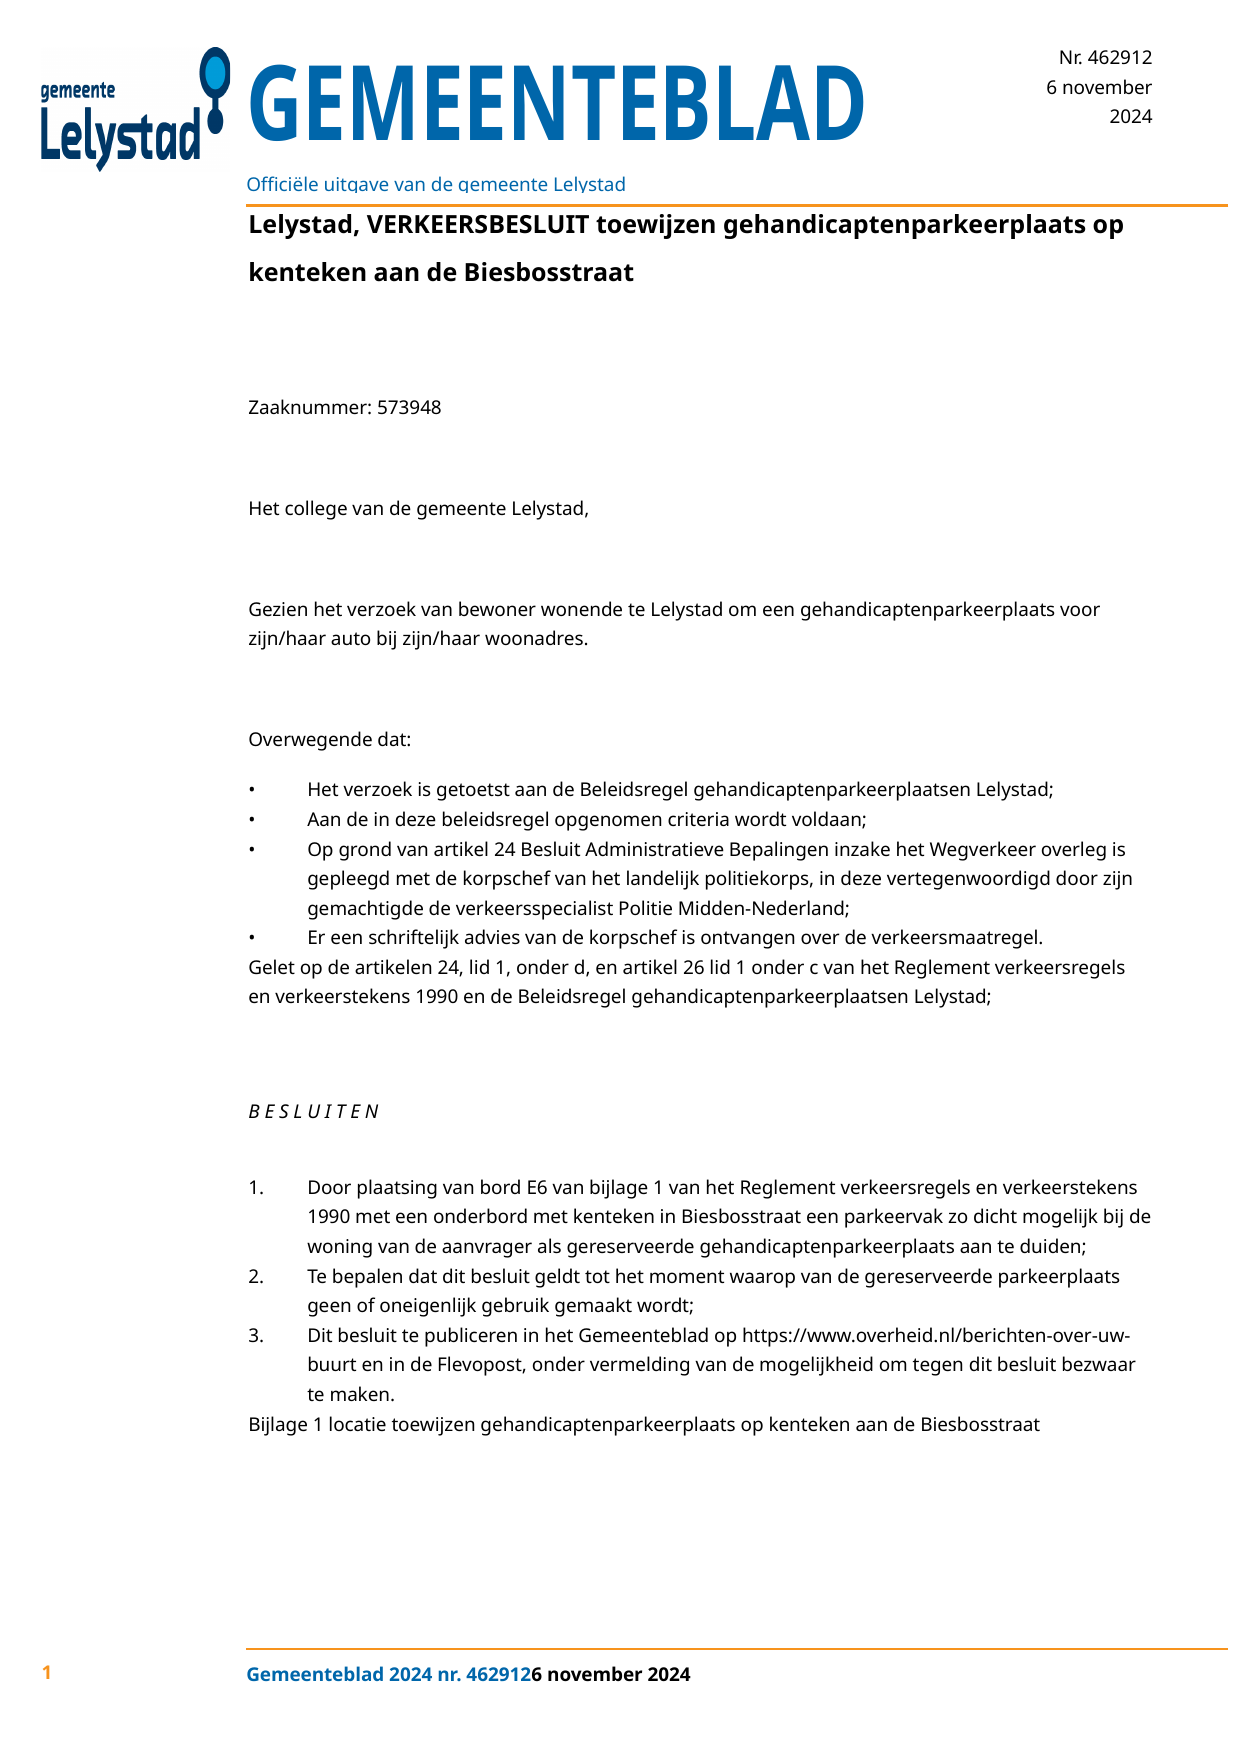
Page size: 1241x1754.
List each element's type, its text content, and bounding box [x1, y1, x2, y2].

text Gezien het verzoek van bewoner wonende te Lelystad om een gehandicaptenparkeerplaats voor zijn/haar auto bij zijn/haar woonadres. [248, 596, 1152, 651]
text Overwegende dat: [248, 726, 1152, 752]
text B E S L U I T E N [248, 1098, 1152, 1124]
list Op grond van artikel 24 Besluit Administratieve Bepalingen inzake het Wegverkeer overleg is gepleegd met de korpschef van het landelijk politiekorps, in deze vertegenwoordigd door zijn gemachtigde de verkeersspecialist Politie Midden-Nederland; [248, 836, 1152, 921]
list Door plaatsing van bord E6 van bijlage 1 van het Reglement verkeersregels en verkeerstekens 1990 met een onderbord met kenteken in Biesbosstraat een parkeervak zo dicht mogelijk bij de woning van de aanvrager als gereserveerde gehandicaptenparkeerplaats aan te duiden; [248, 1174, 1152, 1259]
text Het college van de gemeente Lelystad, [248, 495, 1152, 521]
list Dit besluit te publiceren in het Gemeenteblad op https://www.overheid.nl/berichten-over-uw-buurt en in de Flevopost, onder vermelding van de mogelijkheid om tegen dit besluit bezwaar te maken. [248, 1322, 1152, 1407]
picture [41, 47, 231, 172]
list Aan de in deze beleidsregel opgenomen criteria wordt voldaan; [248, 806, 1152, 832]
list Te bepalen dat dit besluit geldt tot het moment waarop van de gereserveerde parkeerplaats geen of oneigenlijk gebruik gemaakt wordt; [248, 1263, 1152, 1318]
list Er een schriftelijk advies van de korpschef is ontvangen over de verkeersmaatregel. [248, 924, 1152, 950]
text Bijlage 1 locatie toewijzen gehandicaptenparkeerplaats op kenteken aan de Biesbosstraat [248, 1411, 1152, 1437]
list Het verzoek is getoetst aan de Beleidsregel gehandicaptenparkeerplaatsen Lelystad; [248, 777, 1152, 802]
text Zaaknummer: 573948 [248, 394, 1152, 420]
text Gelet op de artikelen 24, lid 1, onder d, en artikel 26 lid 1 onder c van het Reglement verkeersregels en verkeerstekens 1990 en de Beleidsregel gehandicaptenparkeerplaatsen Lelystad; [248, 954, 1152, 1009]
text Lelystad, VERKEERSBESLUIT toewijzen gehandicaptenparkeerplaats op kenteken aan de Biesbosstraat [248, 207, 1152, 288]
